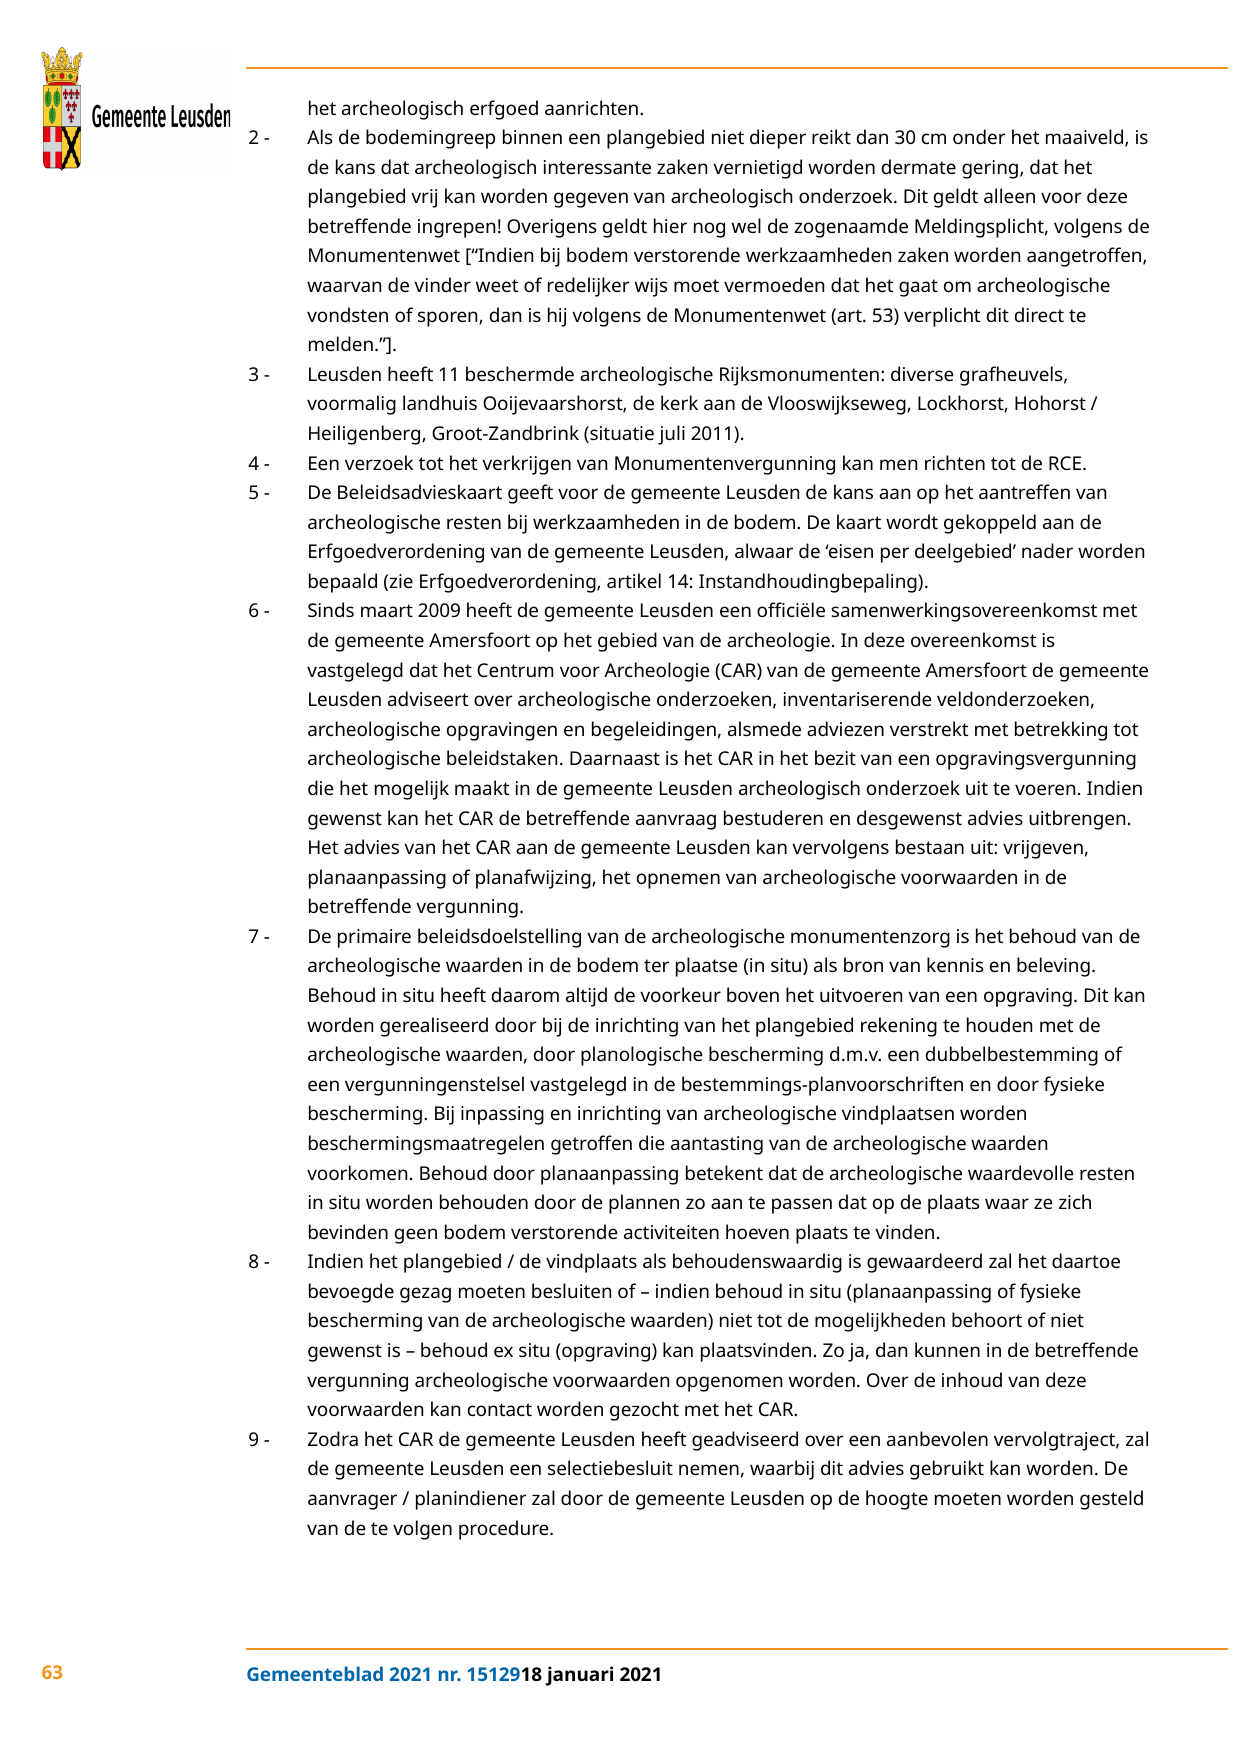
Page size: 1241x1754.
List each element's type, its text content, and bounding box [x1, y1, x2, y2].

list Leusden heeft 11 beschermde archeologische Rijksmonumenten: diverse grafheuvels, voormalig landhuis Ooijevaarshorst, de kerk aan de Vlooswijkseweg, Lockhorst, Hohorst / Heiligenberg, Groot-Zandbrink (situatie juli 2011). [248, 361, 1152, 446]
list Zodra het CAR de gemeente Leusden heeft geadviseerd over een aanbevolen vervolgtraject, zal de gemeente Leusden een selectiebesluit nemen, waarbij dit advies gebruikt kan worden. De aanvrager / planindiener zal door de gemeente Leusden op de hoogte moeten worden gesteld van de te volgen procedure. [248, 1426, 1152, 1541]
list De primaire beleidsdoelstelling van de archeologische monumentenzorg is het behoud van de archeologische waarden in de bodem ter plaatse (in situ) als bron van kennis en beleving. Behoud in situ heeft daarom altijd de voorkeur boven het uitvoeren van een opgraving. Dit kan worden gerealiseerd door bij de inrichting van het plangebied rekening te houden met de archeologische waarden, door planologische bescherming d.m.v. een dubbelbestemming of een vergunningenstelsel vastgelegd in de bestemmings-planvoorschriften en door fysieke bescherming. Bij inpassing en inrichting van archeologische vindplaatsen worden beschermingsmaatregelen getroffen die aantasting van de archeologische waarden voorkomen. Behoud door planaanpassing betekent dat de archeologische waardevolle resten in situ worden behouden door de plannen zo aan te passen dat op de plaats waar ze zich bevinden geen bodem verstorende activiteiten hoeven plaats te vinden. [248, 923, 1152, 1245]
list Als de bodemingreep binnen een plangebied niet dieper reikt dan 30 cm onder het maaiveld, is de kans dat archeologisch interessante zaken vernietigd worden dermate gering, dat het plangebied vrij kan worden gegeven van archeologisch onderzoek. Dit geldt alleen voor deze betreffende ingrepen! Overigens geldt hier nog wel de zogenaamde Meldingsplicht, volgens de Monumentenwet [“Indien bij bodem verstorende werkzaamheden zaken worden aangetroffen, waarvan de vinder weet of redelijker wijs moet vermoeden dat het gaat om archeologische vondsten of sporen, dan is hij volgens de Monumentenwet (art. 53) verplicht dit direct te melden.”]. [248, 124, 1152, 357]
list Sinds maart 2009 heeft de gemeente Leusden een officiële samenwerkingsovereenkomst met de gemeente Amersfoort op het gebied van de archeologie. In deze overeenkomst is vastgelegd dat het Centrum voor Archeologie (CAR) van de gemeente Amersfoort de gemeente Leusden adviseert over archeologische onderzoeken, inventariserende veldonderzoeken, archeologische opgravingen en begeleidingen, alsmede adviezen verstrekt met betrekking tot archeologische beleidstaken. Daarnaast is het CAR in het bezit van een opgravingsvergunning die het mogelijk maakt in de gemeente Leusden archeologisch onderzoek uit te voeren. Indien gewenst kan het CAR de betreffende aanvraag bestuderen en desgewenst advies uitbrengen. Het advies van het CAR aan de gemeente Leusden kan vervolgens bestaan uit: vrijgeven, planaanpassing of planafwijzing, het opnemen van archeologische voorwaarden in de betreffende vergunning. [248, 598, 1152, 919]
picture [41, 47, 231, 172]
list De Beleidsadvieskaart geeft voor de gemeente Leusden de kans aan op het aantreffen van archeologische resten bij werkzaamheden in de bodem. De kaart wordt gekoppeld aan de Erfgoedverordening van de gemeente Leusden, alwaar de ‘eisen per deelgebied’ nader worden bepaald (zie Erfgoedverordening, artikel 14: Instandhoudingbepaling). [248, 479, 1152, 594]
list het archeologisch erfgoed aanrichten. [248, 95, 1152, 121]
list Een verzoek tot het verkrijgen van Monumentenvergunning kan men richten tot de RCE. [248, 450, 1152, 476]
list Indien het plangebied / de vindplaats als behoudenswaardig is gewaardeerd zal het daartoe bevoegde gezag moeten besluiten of – indien behoud in situ (planaanpassing of fysieke bescherming van de archeologische waarden) niet tot de mogelijkheden behoort of niet gewenst is – behoud ex situ (opgraving) kan plaatsvinden. Zo ja, dan kunnen in de betreffende vergunning archeologische voorwaarden opgenomen worden. Over de inhoud van deze voorwaarden kan contact worden gezocht met het CAR. [248, 1248, 1152, 1422]
